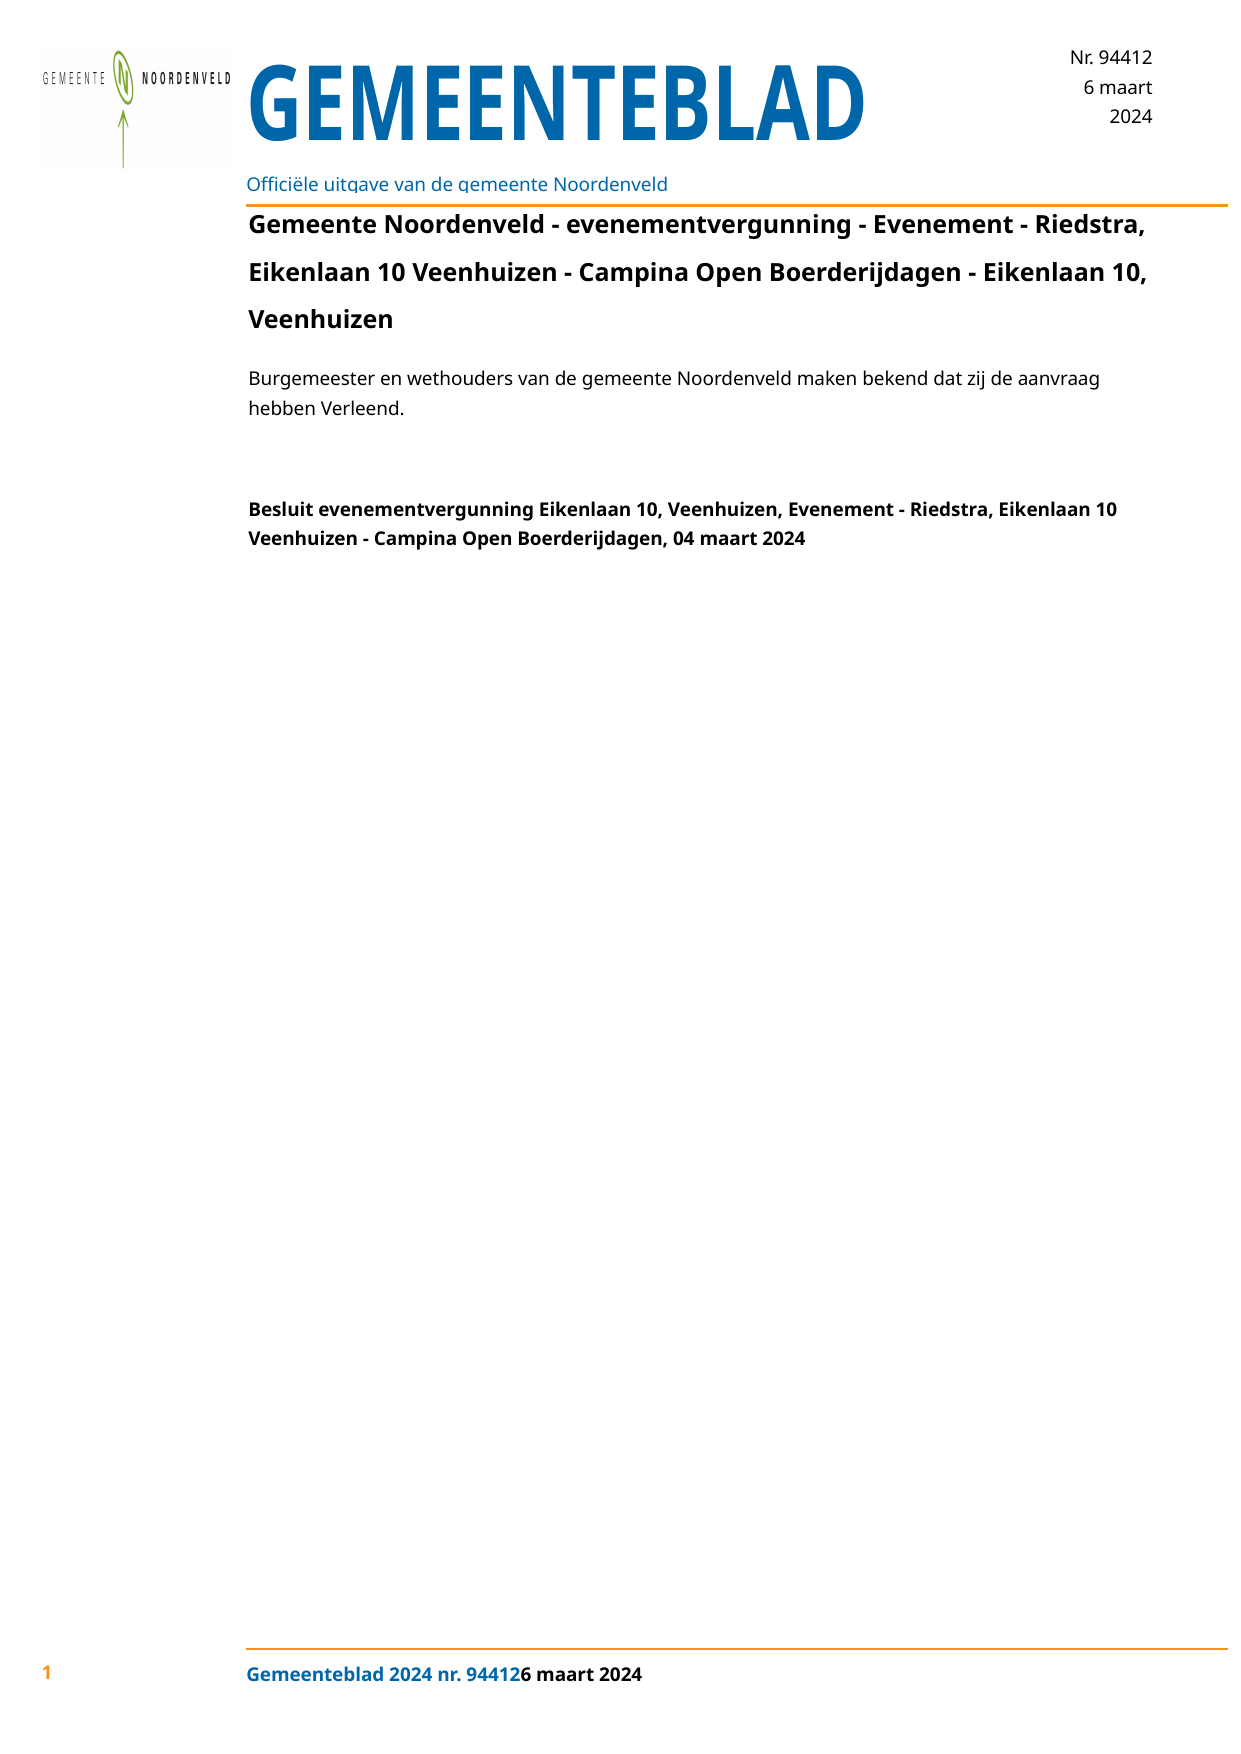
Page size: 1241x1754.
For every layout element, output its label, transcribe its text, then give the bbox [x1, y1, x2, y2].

text Gemeente Noordenveld - evenementvergunning - Evenement - Riedstra, Eikenlaan 10 Veenhuizen - Campina Open Boerderijdagen - Eikenlaan 10, Veenhuizen [248, 207, 1152, 336]
picture [41, 47, 231, 172]
text Besluit evenementvergunning Eikenlaan 10, Veenhuizen, Evenement - Riedstra, Eikenlaan 10 Veenhuizen - Campina Open Boerderijdagen, 04 maart 2024 [248, 496, 1152, 551]
text Burgemeester en wethouders van de gemeente Noordenveld maken bekend dat zij de aanvraag hebben Verleend. [248, 366, 1152, 421]
